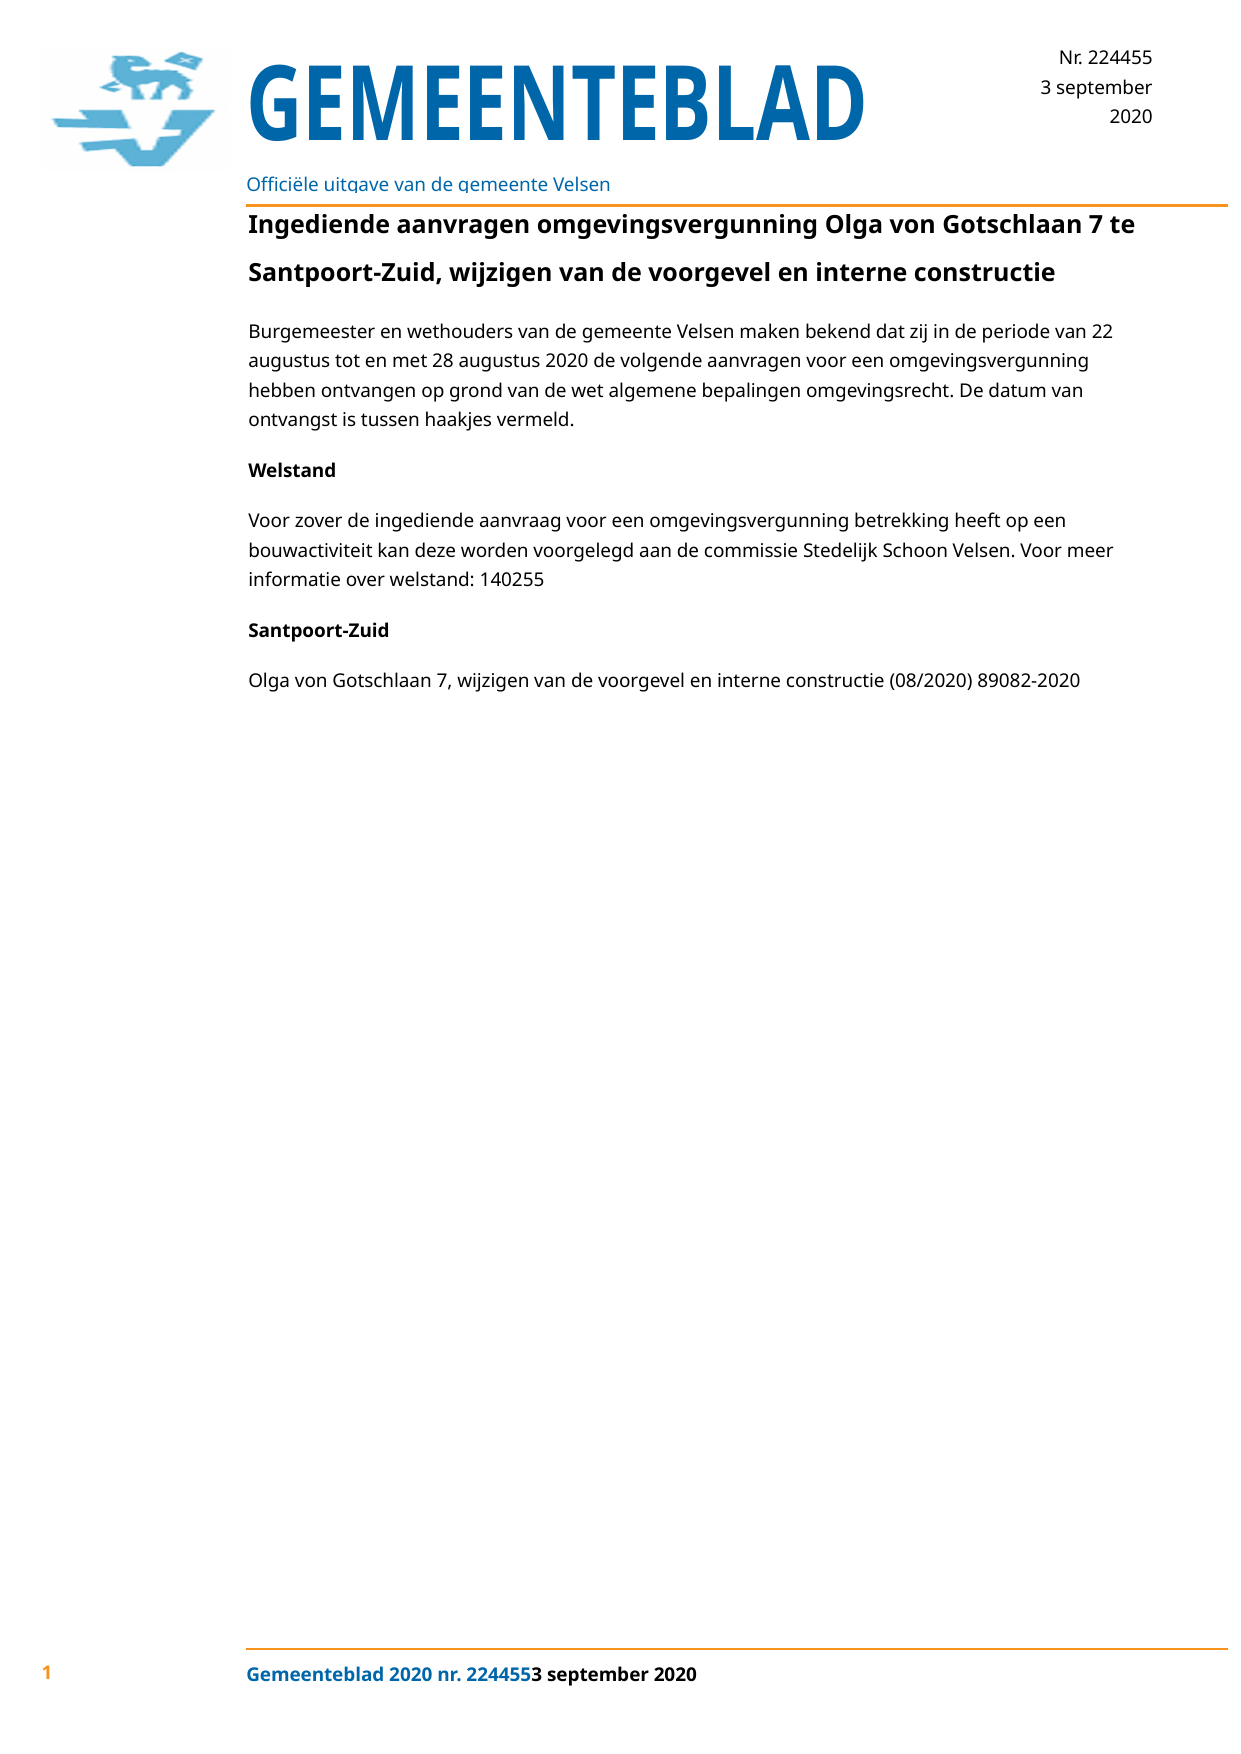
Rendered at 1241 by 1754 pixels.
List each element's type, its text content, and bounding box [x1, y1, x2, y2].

picture [41, 47, 231, 172]
text Ingediende aanvragen omgevingsvergunning Olga von Gotschlaan 7 te Santpoort-Zuid, wijzigen van de voorgevel en interne constructie [248, 207, 1152, 288]
text Welstand [248, 457, 1152, 483]
text Olga von Gotschlaan 7, wijzigen van de voorgevel en interne constructie (08/2020) 89082-2020 [248, 667, 1152, 693]
text Santpoort-Zuid [248, 617, 1152, 643]
text Voor zover de ingediende aanvraag voor een omgevingsvergunning betrekking heeft op een bouwactiviteit kan deze worden voorgelegd aan de commissie Stedelijk Schoon Velsen. Voor meer informatie over welstand: 140255 [248, 507, 1152, 592]
text Burgemeester en wethouders van de gemeente Velsen maken bekend dat zij in de periode van 22 augustus tot en met 28 augustus 2020 de volgende aanvragen voor een omgevingsvergunning hebben ontvangen op grond van de wet algemene bepalingen omgevingsrecht. De datum van ontvangst is tussen haakjes vermeld. [248, 318, 1152, 432]
